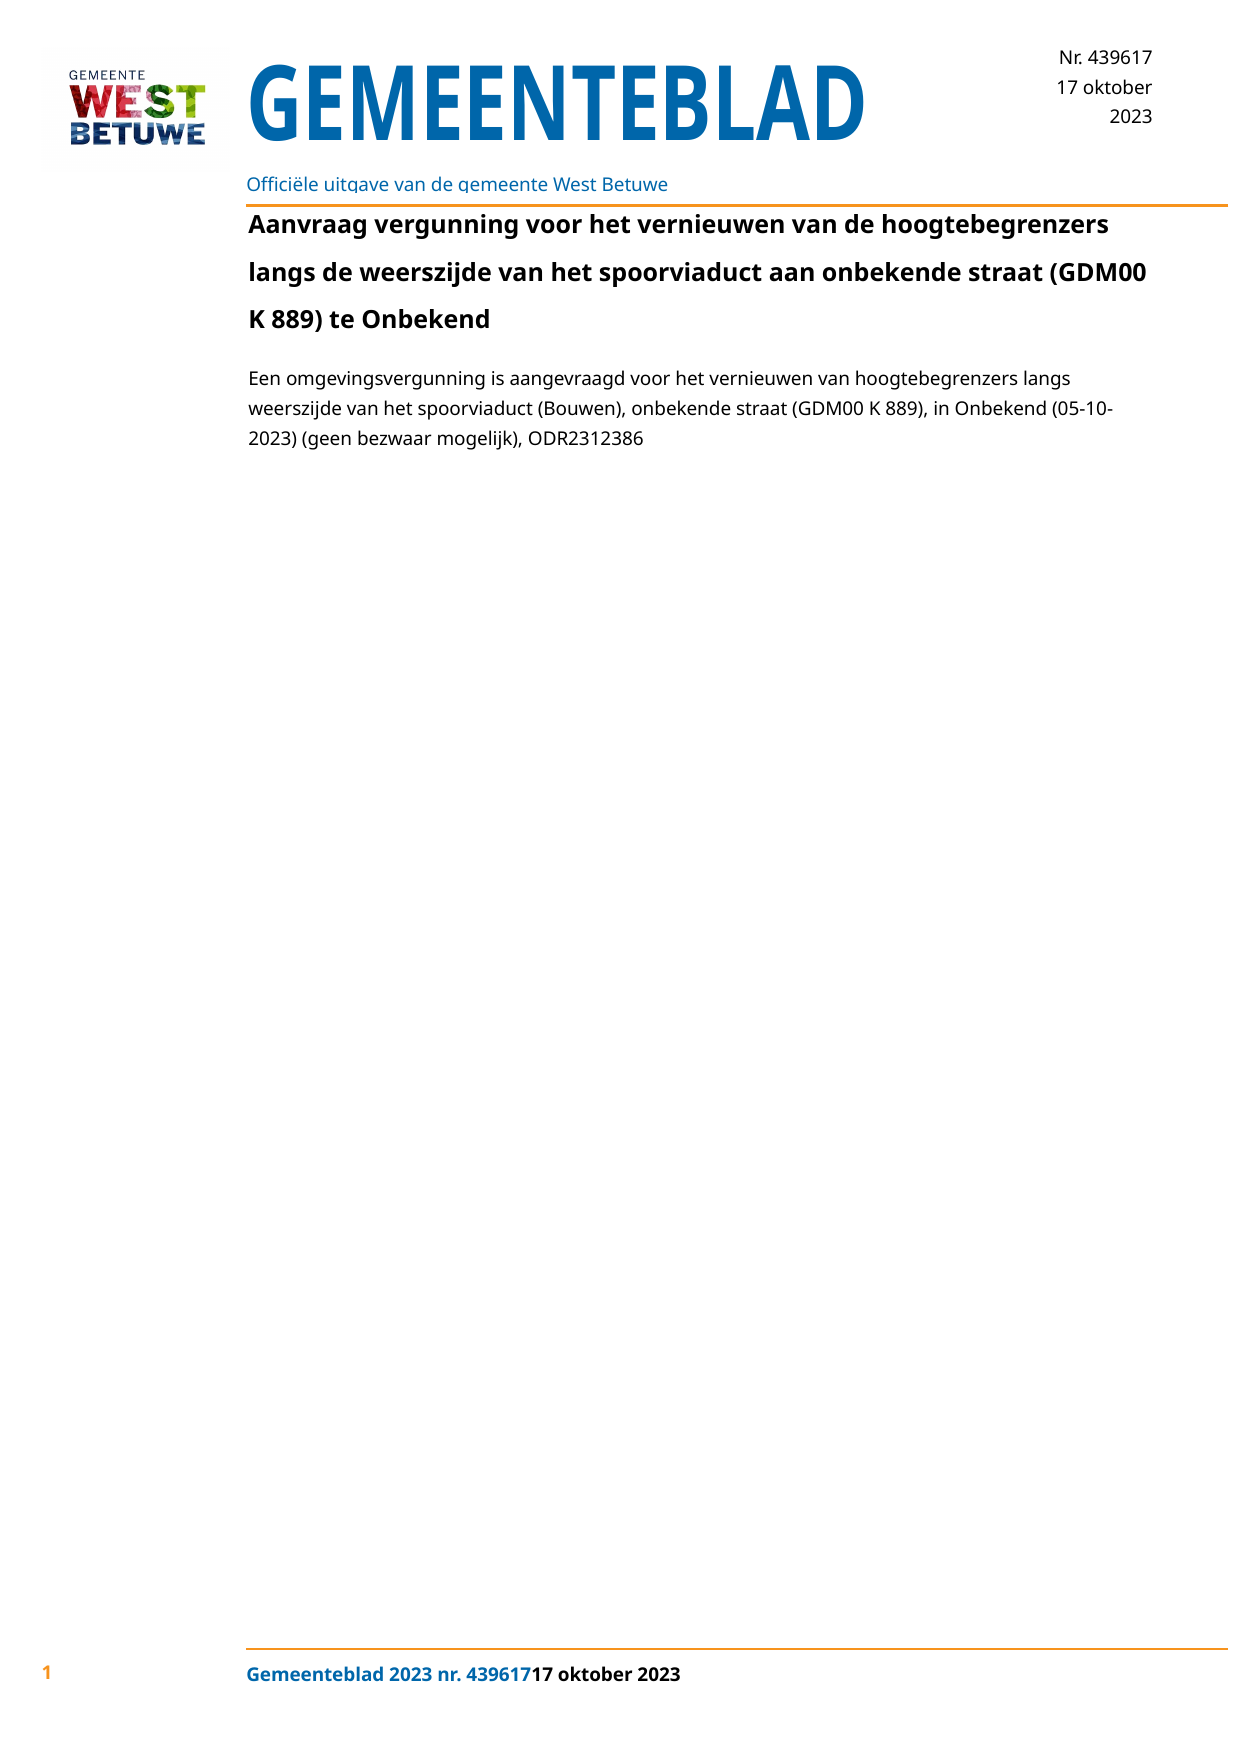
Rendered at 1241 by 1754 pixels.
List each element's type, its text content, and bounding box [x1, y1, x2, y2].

text Een omgevingsvergunning is aangevraagd voor het vernieuwen van hoogtebegrenzers langs weerszijde van het spoorviaduct (Bouwen), onbekende straat (GDM00 K 889), in Onbekend (05-10-2023) (geen bezwaar mogelijk), ODR2312386 [248, 366, 1152, 450]
picture [41, 47, 231, 172]
text Aanvraag vergunning voor het vernieuwen van de hoogtebegrenzers langs de weerszijde van het spoorviaduct aan onbekende straat (GDM00 K 889) te Onbekend [248, 207, 1152, 336]
